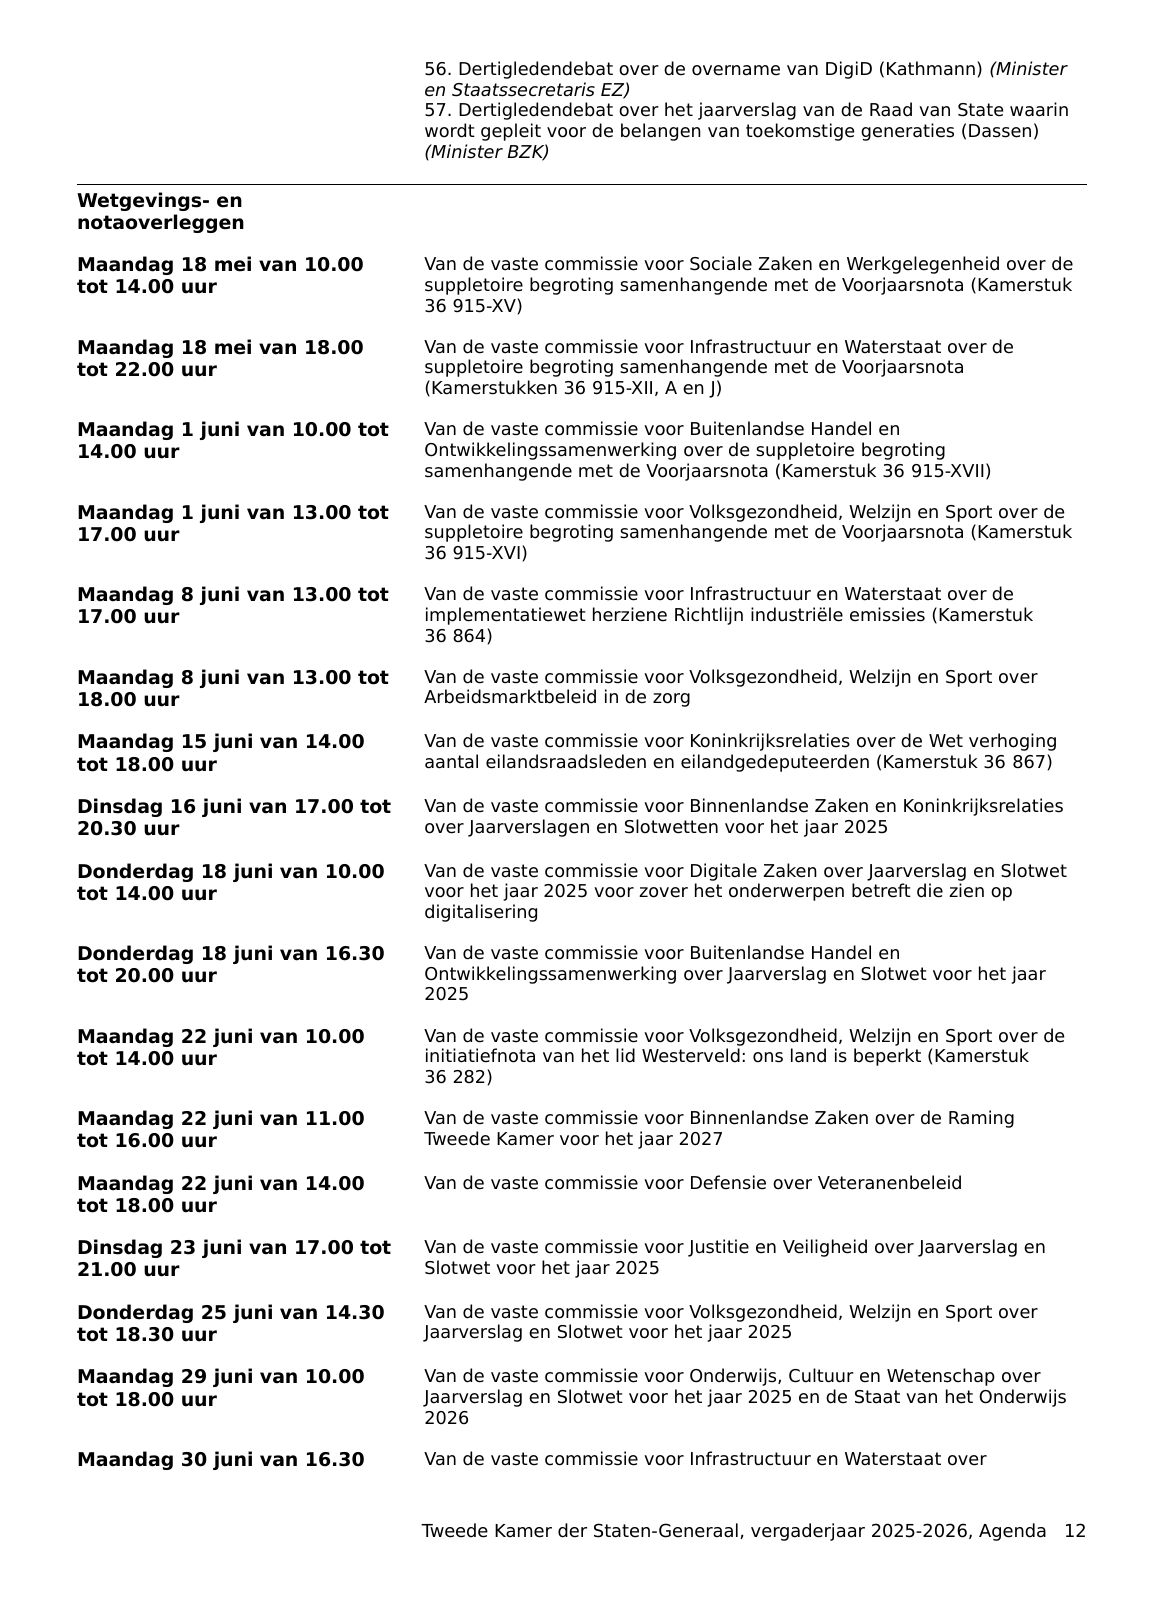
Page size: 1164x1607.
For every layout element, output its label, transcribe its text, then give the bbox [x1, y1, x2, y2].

table_cell [401, 1173, 418, 1217]
table_cell Maandag 30 juni van 16.30 [77, 1449, 401, 1471]
table_cell Maandag 8 juni van 13.00 tot 17.00 uur [77, 584, 401, 646]
table_cell Van de vaste commissie voor Volksgezondheid, Welzijn en Sport over Jaarverslag en Slotwet voor het jaar 2025 [418, 1302, 1087, 1346]
table_cell Van de vaste commissie voor Justitie en Veiligheid over Jaarverslag en Slotwet voor het jaar 2025 [418, 1237, 1087, 1281]
table_cell Van de vaste commissie voor Infrastructuur en Waterstaat over de suppletoire begroting samenhangende met de Voorjaarsnota (Kamerstukken 36 915-XII, A en J) [418, 337, 1087, 399]
table_cell [77, 646, 401, 667]
table_cell [401, 840, 418, 861]
table_cell [418, 840, 1087, 861]
table_cell [418, 234, 1087, 254]
table_cell Van de vaste commissie voor Buitenlandse Handel en Ontwikkelingssamenwerking over Jaarverslag en Slotwet voor het jaar 2025 [418, 943, 1087, 1005]
table_cell [77, 234, 401, 254]
table_cell [418, 775, 1087, 796]
table_cell Dinsdag 23 juni van 17.00 tot 21.00 uur [77, 1237, 401, 1281]
table_cell [401, 861, 418, 922]
table_cell [401, 1108, 418, 1152]
table_cell Donderdag 25 juni van 14.30 tot 18.30 uur [77, 1302, 401, 1346]
table_cell Van de vaste commissie voor Koninkrijksrelaties over de Wet verhoging aantal eilandsraadsleden en eilandgedeputeerden (Kamerstuk 36 867) [418, 731, 1087, 775]
table_cell [401, 1366, 418, 1428]
table_cell [401, 711, 418, 731]
table_cell Maandag 18 mei van 18.00 tot 22.00 uur [77, 337, 401, 399]
table_cell [401, 1088, 418, 1108]
table_cell [401, 419, 418, 481]
table_cell Van de vaste commissie voor Binnenlandse Zaken over de Raming Tweede Kamer voor het jaar 2027 [418, 1108, 1087, 1152]
table_cell Van de vaste commissie voor Digitale Zaken over Jaarverslag en Slotwet voor het jaar 2025 voor zover het onderwerpen betreft die zien op digitalisering [418, 861, 1087, 922]
table_header Wetgevings- en notaoverleggen [77, 185, 401, 234]
table_cell Maandag 29 juni van 10.00 tot 18.00 uur [77, 1366, 401, 1428]
table_cell [401, 731, 418, 775]
table_cell [401, 1237, 418, 1281]
table_cell [77, 316, 401, 337]
table_cell Van de vaste commissie voor Buitenlandse Handel en Ontwikkelingssamenwerking over de suppletoire begroting samenhangende met de Voorjaarsnota (Kamerstuk 36 915-XVII) [418, 419, 1087, 481]
table_cell Van de vaste commissie voor Volksgezondheid, Welzijn en Sport over de suppletoire begroting samenhangende met de Voorjaarsnota (Kamerstuk 36 915-XVI) [418, 502, 1087, 564]
table_cell Maandag 22 juni van 14.00 tot 18.00 uur [77, 1173, 401, 1217]
table_cell [418, 1005, 1087, 1026]
table_cell [401, 1217, 418, 1237]
table_cell [77, 1281, 401, 1302]
table_cell [77, 59, 401, 100]
table_cell [401, 59, 418, 100]
table_cell [401, 1449, 418, 1471]
table_cell [77, 1152, 401, 1173]
table_cell 57. Dertigledendebat over het jaarverslag van de Raad van State waarin wordt gepleit voor de belangen van toekomstige generaties (Dassen) (Minister BZK) [418, 100, 1087, 162]
table_cell [401, 234, 418, 254]
table_cell [77, 1005, 401, 1026]
table_cell [418, 711, 1087, 731]
table_cell [401, 943, 418, 1005]
table_cell [418, 646, 1087, 667]
table_cell Van de vaste commissie voor Defensie over Veteranenbeleid [418, 1173, 1087, 1217]
table_cell Van de vaste commissie voor Infrastructuur en Waterstaat over [418, 1449, 1087, 1471]
table_cell [401, 564, 418, 584]
table_cell [418, 1428, 1087, 1449]
table_cell Maandag 22 juni van 11.00 tot 16.00 uur [77, 1108, 401, 1152]
table_cell Maandag 15 juni van 14.00 tot 18.00 uur [77, 731, 401, 775]
table_cell [77, 564, 401, 584]
table_cell Van de vaste commissie voor Infrastructuur en Waterstaat over de implementatiewet herziene Richtlijn industriële emissies (Kamerstuk 36 864) [418, 584, 1087, 646]
table_cell Van de vaste commissie voor Sociale Zaken en Werkgelegenheid over de suppletoire begroting samenhangende met de Voorjaarsnota (Kamerstuk 36 915-XV) [418, 254, 1087, 316]
table_cell [401, 584, 418, 646]
table_cell [401, 923, 418, 943]
table_cell [77, 840, 401, 861]
table_cell Van de vaste commissie voor Volksgezondheid, Welzijn en Sport over Arbeidsmarktbeleid in de zorg [418, 667, 1087, 711]
table_cell [401, 1302, 418, 1346]
table_cell [418, 399, 1087, 419]
table_cell [77, 1217, 401, 1237]
table_cell [77, 1428, 401, 1449]
table_cell Maandag 1 juni van 13.00 tot 17.00 uur [77, 502, 401, 564]
table_cell [77, 775, 401, 796]
table_cell [77, 923, 401, 943]
table_cell Dinsdag 16 juni van 17.00 tot 20.30 uur [77, 796, 401, 840]
table_cell [418, 1217, 1087, 1237]
table_cell [401, 667, 418, 711]
table_cell Maandag 8 juni van 13.00 tot 18.00 uur [77, 667, 401, 711]
table_cell Van de vaste commissie voor Binnenlandse Zaken en Koninkrijksrelaties over Jaarverslagen en Slotwetten voor het jaar 2025 [418, 796, 1087, 840]
table_cell [401, 1428, 418, 1449]
table_cell [418, 564, 1087, 584]
table_cell [401, 1346, 418, 1366]
table_cell [401, 1005, 418, 1026]
table_cell [401, 100, 418, 162]
table_cell [401, 254, 418, 316]
table_cell [401, 316, 418, 337]
table_cell [418, 481, 1087, 502]
table_cell [418, 1346, 1087, 1366]
table_cell [401, 481, 418, 502]
table_header [418, 185, 1087, 234]
table_cell [77, 100, 401, 162]
table_cell Donderdag 18 juni van 10.00 tot 14.00 uur [77, 861, 401, 922]
table_cell [401, 399, 418, 419]
table_cell Van de vaste commissie voor Volksgezondheid, Welzijn en Sport over de initiatiefnota van het lid Westerveld: ons land is beperkt (Kamerstuk 36 282) [418, 1026, 1087, 1087]
table_cell [401, 775, 418, 796]
table_cell Maandag 22 juni van 10.00 tot 14.00 uur [77, 1026, 401, 1087]
table_cell [401, 646, 418, 667]
table_cell 56. Dertigledendebat over de overname van DigiD (Kathmann) (Minister en Staatssecretaris EZ) [418, 59, 1087, 100]
table_header [401, 185, 418, 234]
table_cell [418, 1281, 1087, 1302]
table_cell [77, 1088, 401, 1108]
table_cell [401, 1281, 418, 1302]
table_cell [418, 1088, 1087, 1108]
table_cell Maandag 1 juni van 10.00 tot 14.00 uur [77, 419, 401, 481]
table_cell [418, 923, 1087, 943]
table_cell [401, 1152, 418, 1173]
table_cell [77, 711, 401, 731]
table_cell [77, 481, 401, 502]
table_cell Donderdag 18 juni van 16.30 tot 20.00 uur [77, 943, 401, 1005]
table_cell [401, 502, 418, 564]
table_cell [401, 337, 418, 399]
table_cell Maandag 18 mei van 10.00 tot 14.00 uur [77, 254, 401, 316]
table_cell [77, 399, 401, 419]
table_cell [401, 796, 418, 840]
table_cell Van de vaste commissie voor Onderwijs, Cultuur en Wetenschap over Jaarverslag en Slotwet voor het jaar 2025 en de Staat van het Onderwijs 2026 [418, 1366, 1087, 1428]
table_cell [401, 1026, 418, 1087]
table_cell [418, 1152, 1087, 1173]
table_cell [77, 1346, 401, 1366]
table_cell [418, 316, 1087, 337]
